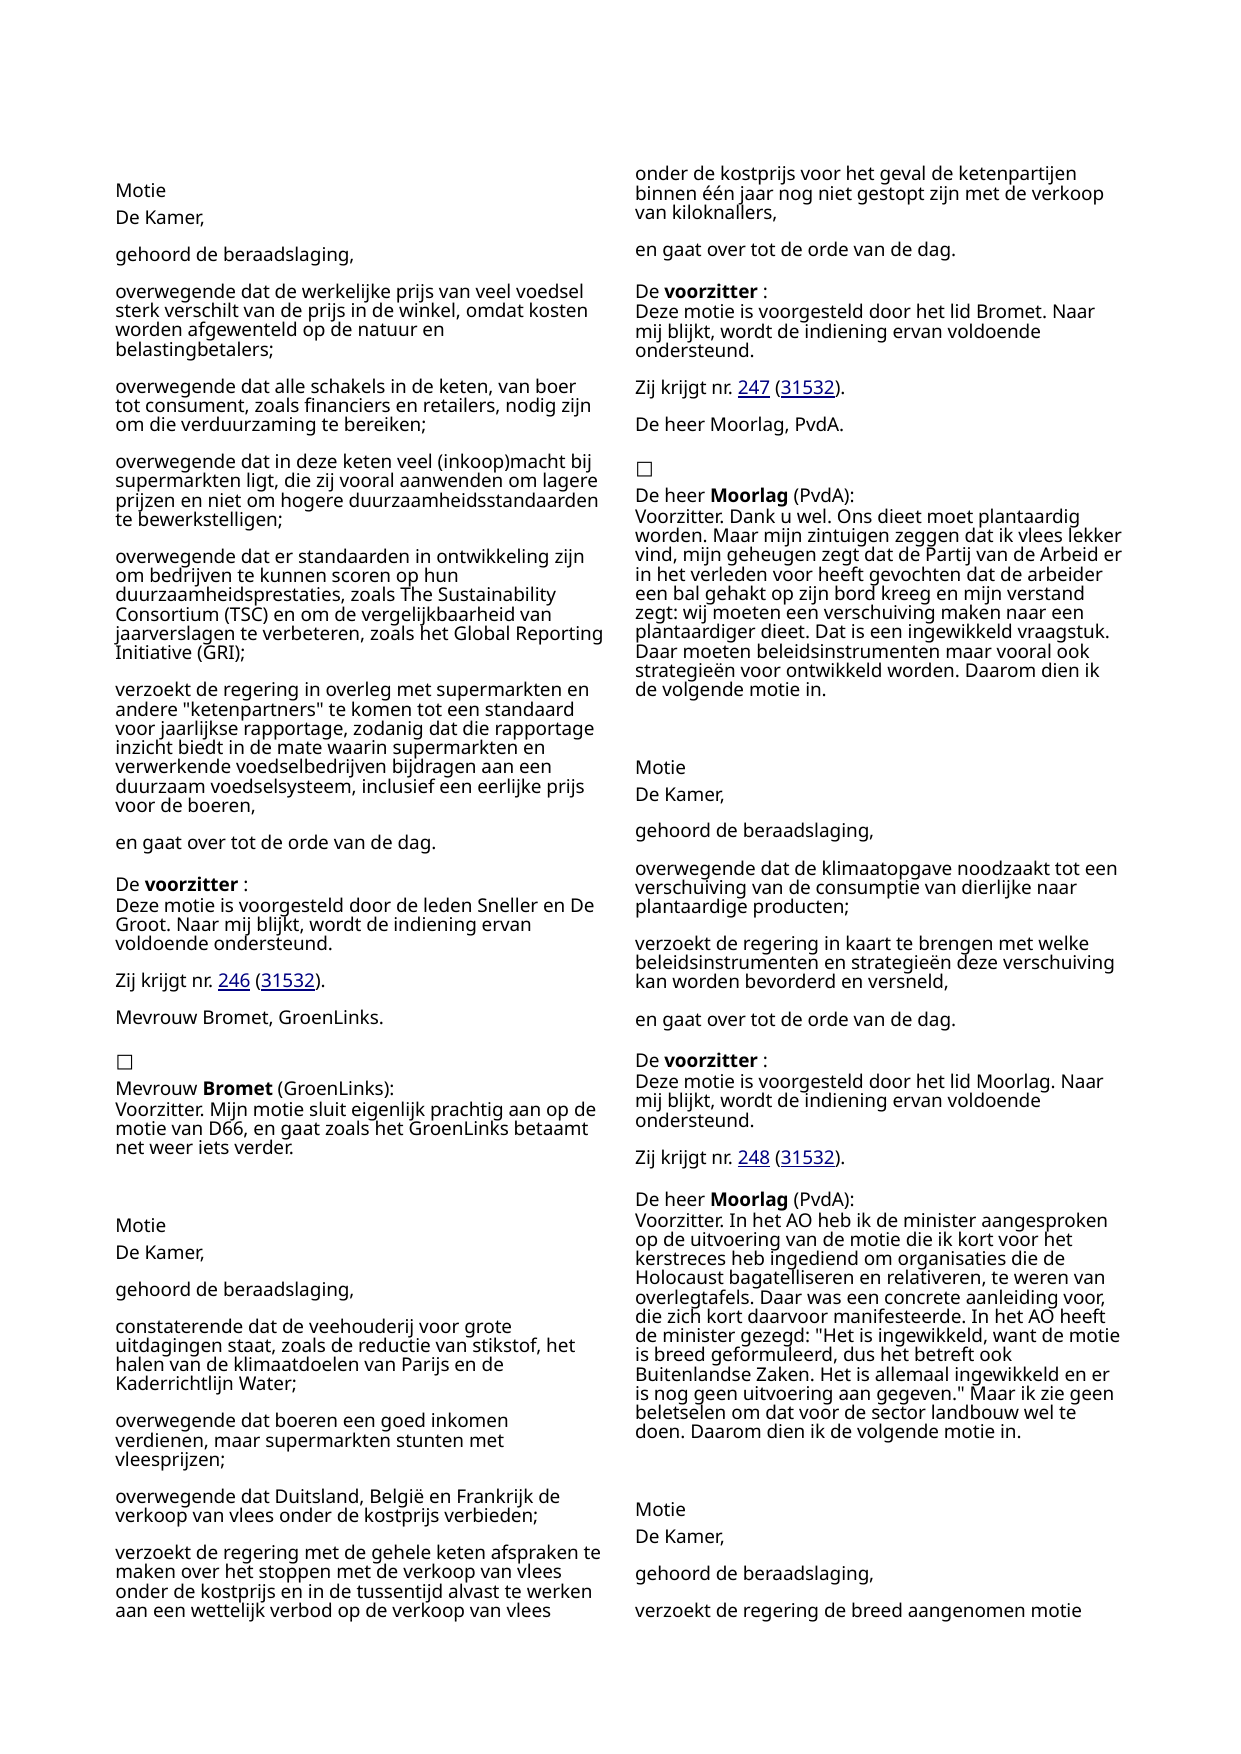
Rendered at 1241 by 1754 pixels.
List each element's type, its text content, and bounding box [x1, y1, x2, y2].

text gehoord de beraadslaging, [635, 1565, 1125, 1584]
text overwegende dat boeren een goed inkomen verdienen, maar supermarkten stunten met vleesprijzen; [115, 1412, 605, 1470]
text De heer Moorlag (PvdA): [635, 482, 1125, 508]
text De heer Moorlag (PvdA): [635, 1186, 1125, 1212]
text en gaat over tot de orde van de dag. [635, 241, 1125, 260]
text overwegende dat alle schakels in de keten, van boer tot consument, zoals financiers en retailers, nodig zijn om die verduurzaming te bereiken; [115, 378, 605, 435]
text De heer Moorlag, PvdA. [635, 416, 1125, 435]
text Deze motie is voorgesteld door het lid Moorlag. Naar mij blijkt, wordt de indiening ervan voldoende ondersteund. [635, 1073, 1125, 1131]
text De Kamer, [115, 1244, 605, 1263]
text Motie [115, 177, 605, 203]
text Motie [635, 1496, 1125, 1522]
text verzoekt de regering in overleg met supermarkten en andere "ketenpartners" te komen tot een standaard voor jaarlijkse rapportage, zodanig dat die rapportage inzicht biedt in de mate waarin supermarkten en verwerkende voedselbedrijven bijdragen aan een duurzaam voedselsysteem, inclusief een eerlijke prijs voor de boeren, [115, 681, 605, 816]
text onder de kostprijs voor het geval de ketenpartijen binnen één jaar nog niet gestopt zijn met de verkoop van kiloknallers, [635, 165, 1125, 223]
text overwegende dat Duitsland, België en Frankrijk de verkoop van vlees onder de kostprijs verbieden; [115, 1488, 605, 1526]
text Motie [635, 754, 1125, 779]
text Zij krijgt nr. 247 (31532). [635, 379, 1125, 398]
text Deze motie is voorgesteld door het lid Bromet. Naar mij blijkt, wordt de indiening ervan voldoende ondersteund. [635, 303, 1125, 361]
text Mevrouw Bromet, GroenLinks. [115, 1009, 605, 1028]
text Motie [115, 1212, 605, 1238]
text en gaat over tot de orde van de dag. [635, 1011, 1125, 1030]
text De Kamer, [635, 786, 1125, 805]
text Zij krijgt nr. 246 (31532). [115, 972, 605, 991]
text overwegende dat er standaarden in ontwikkeling zijn om bedrijven te kunnen scoren op hun duurzaamheidsprestaties, zoals The Sustainability Consortium (TSC) en om de vergelijkbaarheid van jaarverslagen te verbeteren, zoals het Global Reporting Initiative (GRI); [115, 548, 605, 663]
text ⬜ [115, 1049, 605, 1075]
text De voorzitter : [115, 871, 605, 897]
text gehoord de beraadslaging, [115, 246, 605, 265]
text en gaat over tot de orde van de dag. [115, 834, 605, 853]
text De Kamer, [635, 1528, 1125, 1547]
text verzoekt de regering met de gehele keten afspraken te maken over het stoppen met de verkoop van vlees onder de kostprijs en in de tussentijd alvast te werken aan een wettelijk verbod op de verkoop van vlees [115, 1544, 605, 1621]
text verzoekt de regering de breed aangenomen motie [635, 1602, 1125, 1621]
text verzoekt de regering in kaart te brengen met welke beleidsinstrumenten en strategieën deze verschuiving kan worden bevorderd en versneld, [635, 935, 1125, 993]
text overwegende dat de klimaatopgave noodzaakt tot een verschuiving van de consumptie van dierlijke naar plantaardige producten; [635, 859, 1125, 917]
text Voorzitter. Dank u wel. Ons dieet moet plantaardig worden. Maar mijn zintuigen zeggen dat ik vlees lekker vind, mijn geheugen zegt dat de Partij van de Arbeid er in het verleden voor heeft gevochten dat de arbeider een bal gehakt op zijn bord kreeg en mijn verstand zegt: wij moeten een verschuiving maken naar een plantaardiger dieet. Dat is een ingewikkeld vraagstuk. Daar moeten beleidsinstrumenten maar vooral ook strategieën voor ontwikkeld worden. Daarom dien ik de volgende motie in. [635, 508, 1125, 700]
text constaterende dat de veehouderij voor grote uitdagingen staat, zoals de reductie van stikstof, het halen van de klimaatdoelen van Parijs en de Kaderrichtlijn Water; [115, 1318, 605, 1395]
text Voorzitter. In het AO heb ik de minister aangesproken op de uitvoering van de motie die ik kort voor het kerstreces heb ingediend om organisaties die de Holocaust bagatelliseren en relativeren, te weren van overlegtafels. Daar was een concrete aanleiding voor, die zich kort daarvoor manifesteerde. In het AO heeft de minister gezegd: "Het is ingewikkeld, want de motie is breed geformuleerd, dus het betreft ook Buitenlandse Zaken. Het is allemaal ingewikkeld en er is nog geen uitvoering aan gegeven." Maar ik zie geen beletselen om dat voor de sector landbouw wel te doen. Daarom dien ik de volgende motie in. [635, 1212, 1125, 1443]
text ⬜ [635, 456, 1125, 482]
text Deze motie is voorgesteld door de leden Sneller en De Groot. Naar mij blijkt, wordt de indiening ervan voldoende ondersteund. [115, 897, 605, 954]
text overwegende dat in deze keten veel (inkoop)macht bij supermarkten ligt, die zij vooral aanwenden om lagere prijzen en niet om hogere duurzaamheidsstandaarden te bewerkstelligen; [115, 453, 605, 530]
text gehoord de beraadslaging, [635, 822, 1125, 842]
text gehoord de beraadslaging, [115, 1281, 605, 1300]
text Zij krijgt nr. 248 (31532). [635, 1149, 1125, 1168]
text Voorzitter. Mijn motie sluit eigenlijk prachtig aan op de motie van D66, en gaat zoals het GroenLinks betaamt net weer iets verder. [115, 1101, 605, 1158]
text De voorzitter : [635, 278, 1125, 303]
text Mevrouw Bromet (GroenLinks): [115, 1075, 605, 1101]
text overwegende dat de werkelijke prijs van veel voedsel sterk verschilt van de prijs in de winkel, omdat kosten worden afgewenteld op de natuur en belastingbetalers; [115, 283, 605, 360]
text De Kamer, [115, 209, 605, 228]
text De voorzitter : [635, 1047, 1125, 1073]
